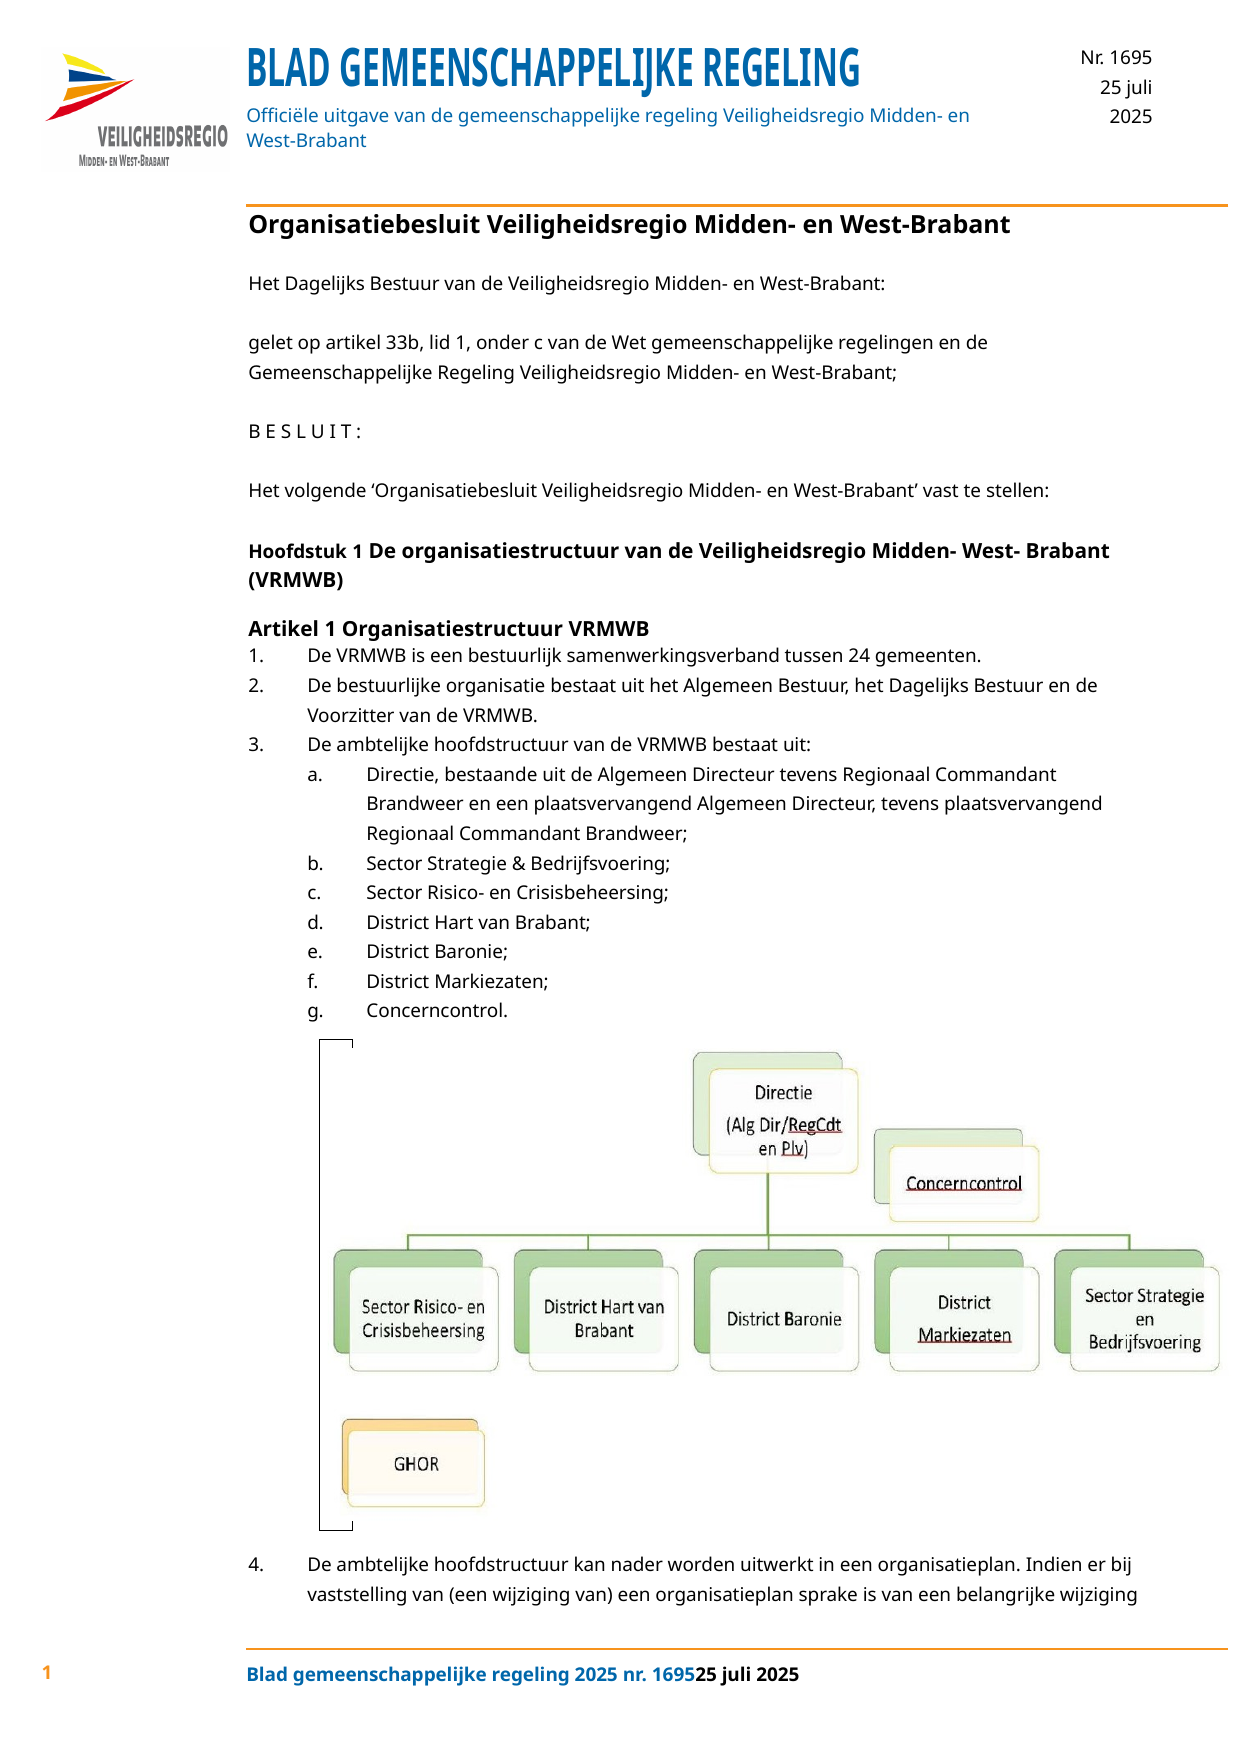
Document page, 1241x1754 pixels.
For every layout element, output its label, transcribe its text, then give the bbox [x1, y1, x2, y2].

list De ambtelijke hoofdstructuur van de VRMWB bestaat uit: [248, 731, 1152, 757]
text Artikel 1 Organisatiestructuur VRMWB [248, 614, 1152, 643]
list Sector Risico- en Crisisbeheersing; [307, 879, 1152, 905]
list De bestuurlijke organisatie bestaat uit het Algemeen Bestuur, het Dagelijks Bestuur en de Voorzitter van de VRMWB. [248, 672, 1152, 728]
list Concerncontrol. [307, 998, 1152, 1023]
list Sector Strategie & Bedrijfsvoering; [307, 850, 1152, 876]
picture [327, 1048, 1232, 1521]
text Het volgende ‘Organisatiebesluit Veiligheidsregio Midden- en West-Brabant’ vast te stellen: [248, 477, 1152, 503]
text Hoofdstuk 1 De organisatiestructuur van de Veiligheidsregio Midden- West- Brabant (VRMWB) [248, 537, 1152, 593]
list District Baronie; [307, 938, 1152, 964]
text Organisatiebesluit Veiligheidsregio Midden- en West-Brabant [248, 207, 1152, 241]
list District Markiezaten; [307, 968, 1152, 994]
text B E S L U I T : [248, 418, 1152, 444]
picture [41, 47, 231, 172]
text gelet op artikel 33b, lid 1, onder c van de Wet gemeenschappelijke regelingen en de Gemeenschappelijke Regeling Veiligheidsregio Midden- en West-Brabant; [248, 329, 1152, 385]
list Directie, bestaande uit de Algemeen Directeur tevens Regionaal Commandant Brandweer en een plaatsvervangend Algemeen Directeur, tevens plaatsvervangend Regionaal Commandant Brandweer; [307, 761, 1152, 846]
list De VRMWB is een bestuurlijk samenwerkingsverband tussen 24 gemeenten. [248, 643, 1152, 668]
text Het Dagelijks Bestuur van de Veiligheidsregio Midden- en West-Brabant: [248, 270, 1152, 296]
list De ambtelijke hoofdstructuur kan nader worden uitwerkt in een organisatieplan. Indien er bij vaststelling van (een wijziging van) een organisatieplan sprake is van een belangrijke wijziging [248, 1551, 1152, 1607]
list District Hart van Brabant; [307, 909, 1152, 935]
